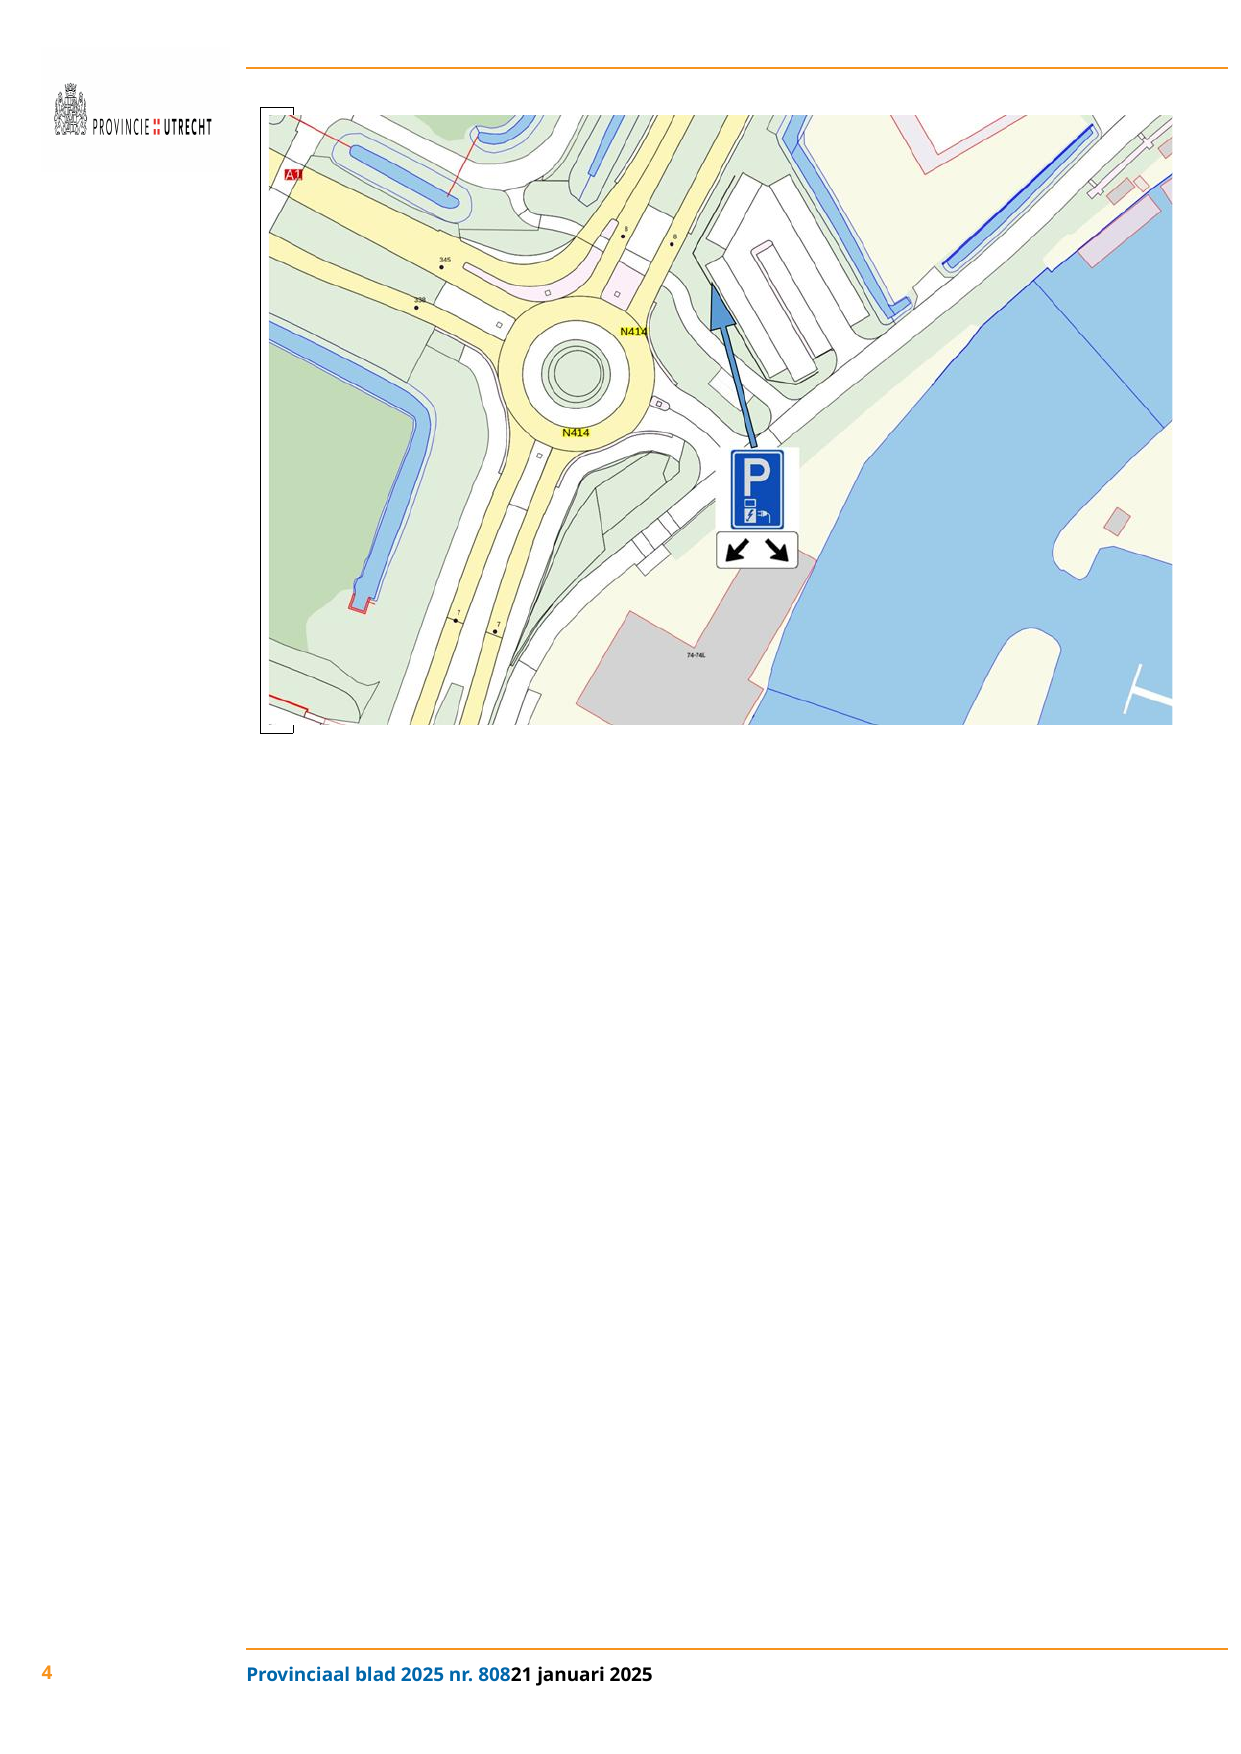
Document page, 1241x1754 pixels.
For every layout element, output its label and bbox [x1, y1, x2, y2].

picture [41, 47, 231, 172]
picture [268, 115, 1173, 725]
